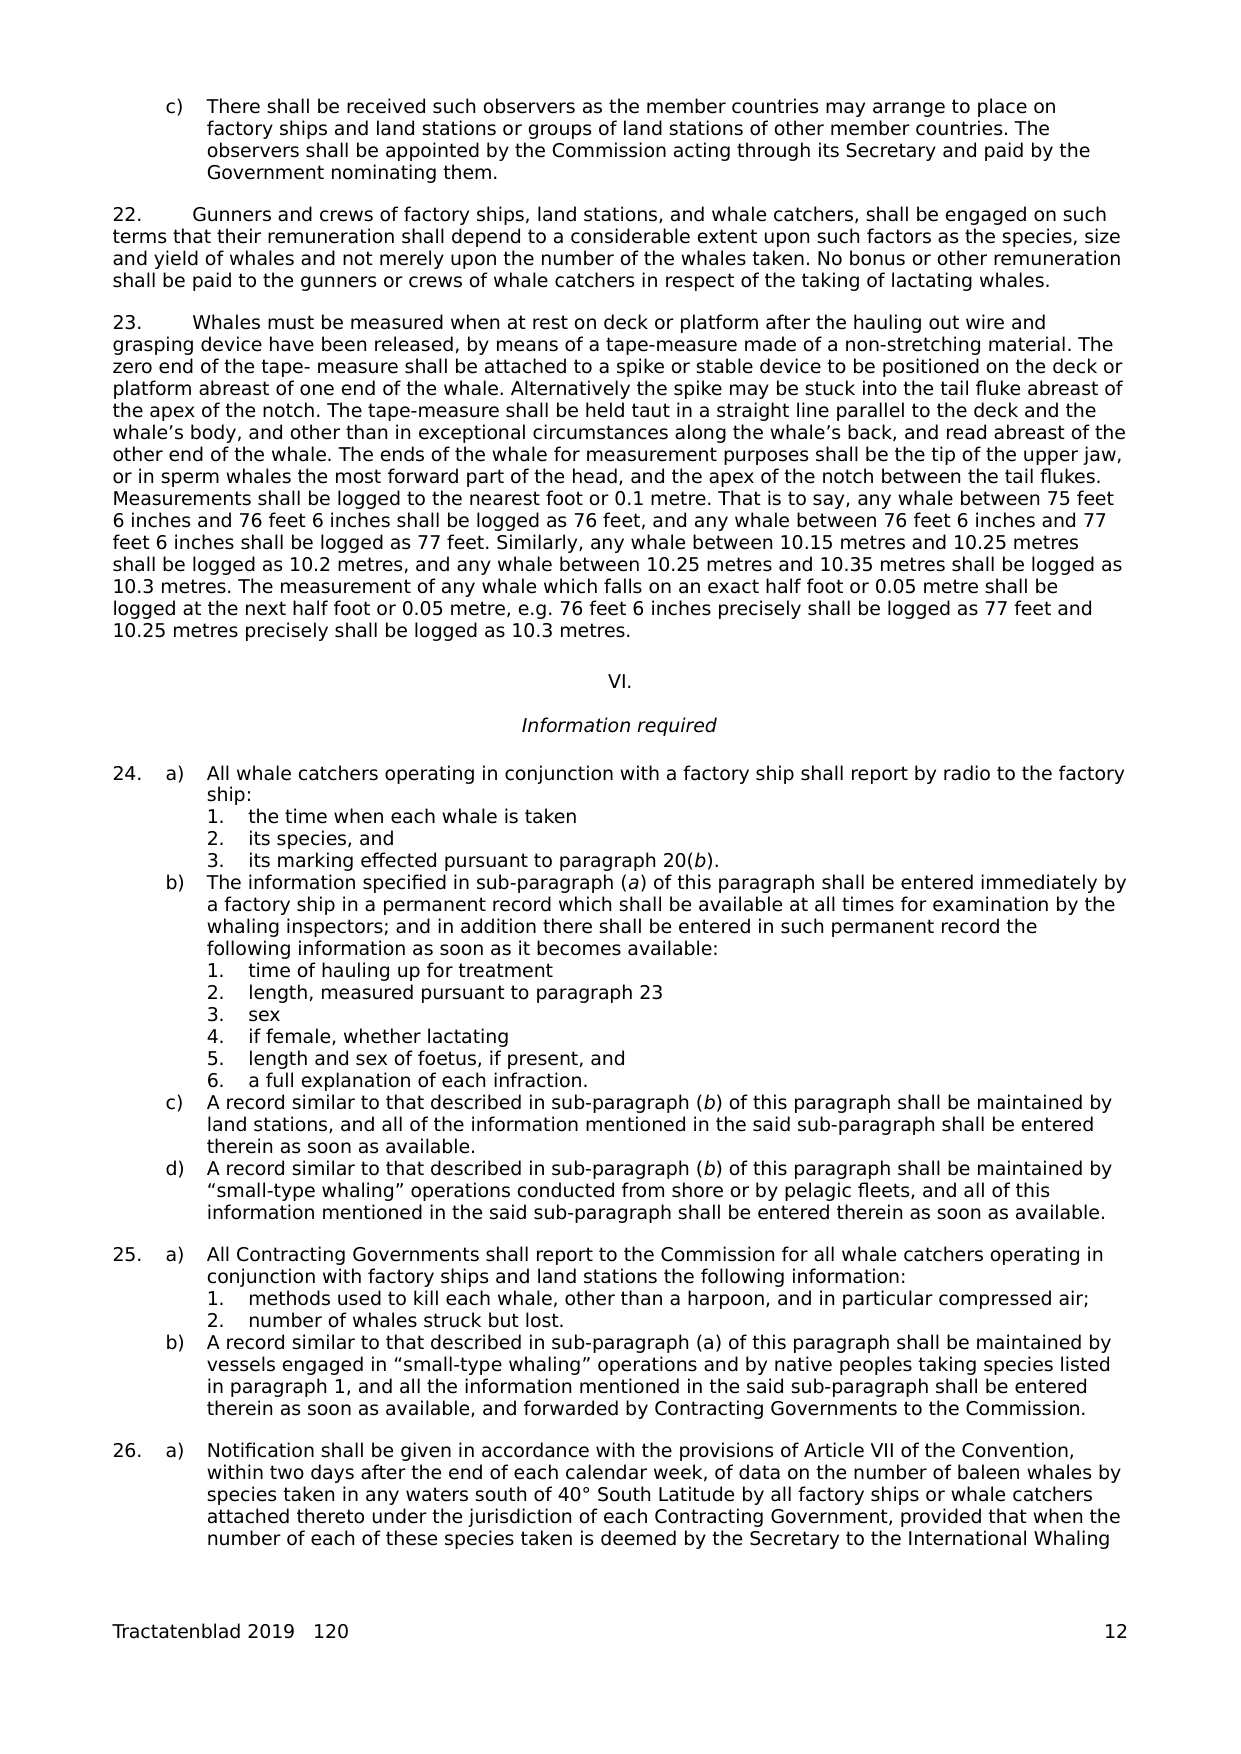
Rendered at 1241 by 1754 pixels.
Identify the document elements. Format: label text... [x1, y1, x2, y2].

text 5. length and sex of foetus, if present, and [207, 1048, 1128, 1070]
text c) There shall be received such observers as the member countries may arrange to place on factory ships and land stations or groups of land stations of other member countries. The observers shall be appointed by the Commission acting through its Secretary and paid by the Government nominating them. [165, 96, 1128, 184]
text 26. a) Notification shall be given in accordance with the provisions of Article VII of the Convention, within two days after the end of each calendar week, of data on the number of baleen whales by species taken in any waters south of 40° South Latitude by all factory ships or whale catchers attached thereto under the jurisdiction of each Contracting Government, provided that when the number of each of these species taken is deemed by the Secretary to the International Whaling [112, 1440, 1128, 1550]
text 1. methods used to kill each whale, other than a harpoon, and in particular compressed air; [207, 1288, 1128, 1310]
text b) A record similar to that described in sub-paragraph (a) of this paragraph shall be maintained by vessels engaged in “small-type whaling” operations and by native peoples taking species listed in paragraph 1, and all the information mentioned in the said sub-paragraph shall be entered therein as soon as available, and forwarded by Contracting Governments to the Commission. [165, 1332, 1128, 1420]
text 3. its marking effected pursuant to paragraph 20(b). [207, 850, 1128, 872]
text 24. a) All whale catchers operating in conjunction with a factory ship shall report by radio to the factory ship: [112, 762, 1128, 806]
text b) The information specified in sub-paragraph (a) of this paragraph shall be entered immediately by a factory ship in a permanent record which shall be available at all times for examination by the whaling inspectors; and in addition there shall be entered in such permanent record the following information as soon as it becomes available: [165, 872, 1128, 960]
text 3. sex [207, 1004, 1128, 1026]
subtitle VI. Information required [112, 671, 1128, 737]
text d) A record similar to that described in sub-paragraph (b) of this paragraph shall be maintained by “small-type whaling” operations conducted from shore or by pelagic fleets, and all of this information mentioned in the said sub-paragraph shall be entered therein as soon as available. [165, 1158, 1128, 1224]
text 2. length, measured pursuant to paragraph 23 [207, 982, 1128, 1004]
text 2. its species, and [207, 828, 1128, 850]
text Measurements shall be logged to the nearest foot or 0.1 metre. That is to say, any whale between 75 feet 6 inches and 76 feet 6 inches shall be logged as 76 feet, and any whale between 76 feet 6 inches and 77 feet 6 inches shall be logged as 77 feet. Similarly, any whale between 10.15 metres and 10.25 metres shall be logged as 10.2 metres, and any whale between 10.25 metres and 10.35 metres shall be logged as 10.3 metres. The measurement of any whale which falls on an exact half foot or 0.05 metre shall be logged at the next half foot or 0.05 metre, e.g. 76 feet 6 inches precisely shall be logged as 77 feet and 10.25 metres precisely shall be logged as 10.3 metres. [112, 488, 1128, 641]
text 6. a full explanation of each infraction. [207, 1070, 1128, 1092]
text c) A record similar to that described in sub-paragraph (b) of this paragraph shall be maintained by land stations, and all of the information mentioned in the said sub-paragraph shall be entered therein as soon as available. [165, 1092, 1128, 1158]
text 22. Gunners and crews of factory ships, land stations, and whale catchers, shall be engaged on such terms that their remuneration shall depend to a considerable extent upon such factors as the species, size and yield of whales and not merely upon the number of the whales taken. No bonus or other remuneration shall be paid to the gunners or crews of whale catchers in respect of the taking of lactating whales. [112, 204, 1128, 292]
text 1. the time when each whale is taken [207, 806, 1128, 828]
text 1. time of hauling up for treatment [207, 960, 1128, 982]
text 2. number of whales struck but lost. [207, 1310, 1128, 1332]
text 25. a) All Contracting Governments shall report to the Commission for all whale catchers operating in conjunction with factory ships and land stations the following information: [112, 1244, 1128, 1288]
text 23. Whales must be measured when at rest on deck or platform after the hauling out wire and grasping device have been released, by means of a tape-measure made of a non-stretching material. The zero end of the tape- measure shall be attached to a spike or stable device to be positioned on the deck or platform abreast of one end of the whale. Alternatively the spike may be stuck into the tail fluke abreast of the apex of the notch. The tape-measure shall be held taut in a straight line parallel to the deck and the whale’s body, and other than in exceptional circumstances along the whale’s back, and read abreast of the other end of the whale. The ends of the whale for measurement purposes shall be the tip of the upper jaw, or in sperm whales the most forward part of the head, and the apex of the notch between the tail flukes. [112, 312, 1128, 488]
text 4. if female, whether lactating [207, 1026, 1128, 1048]
